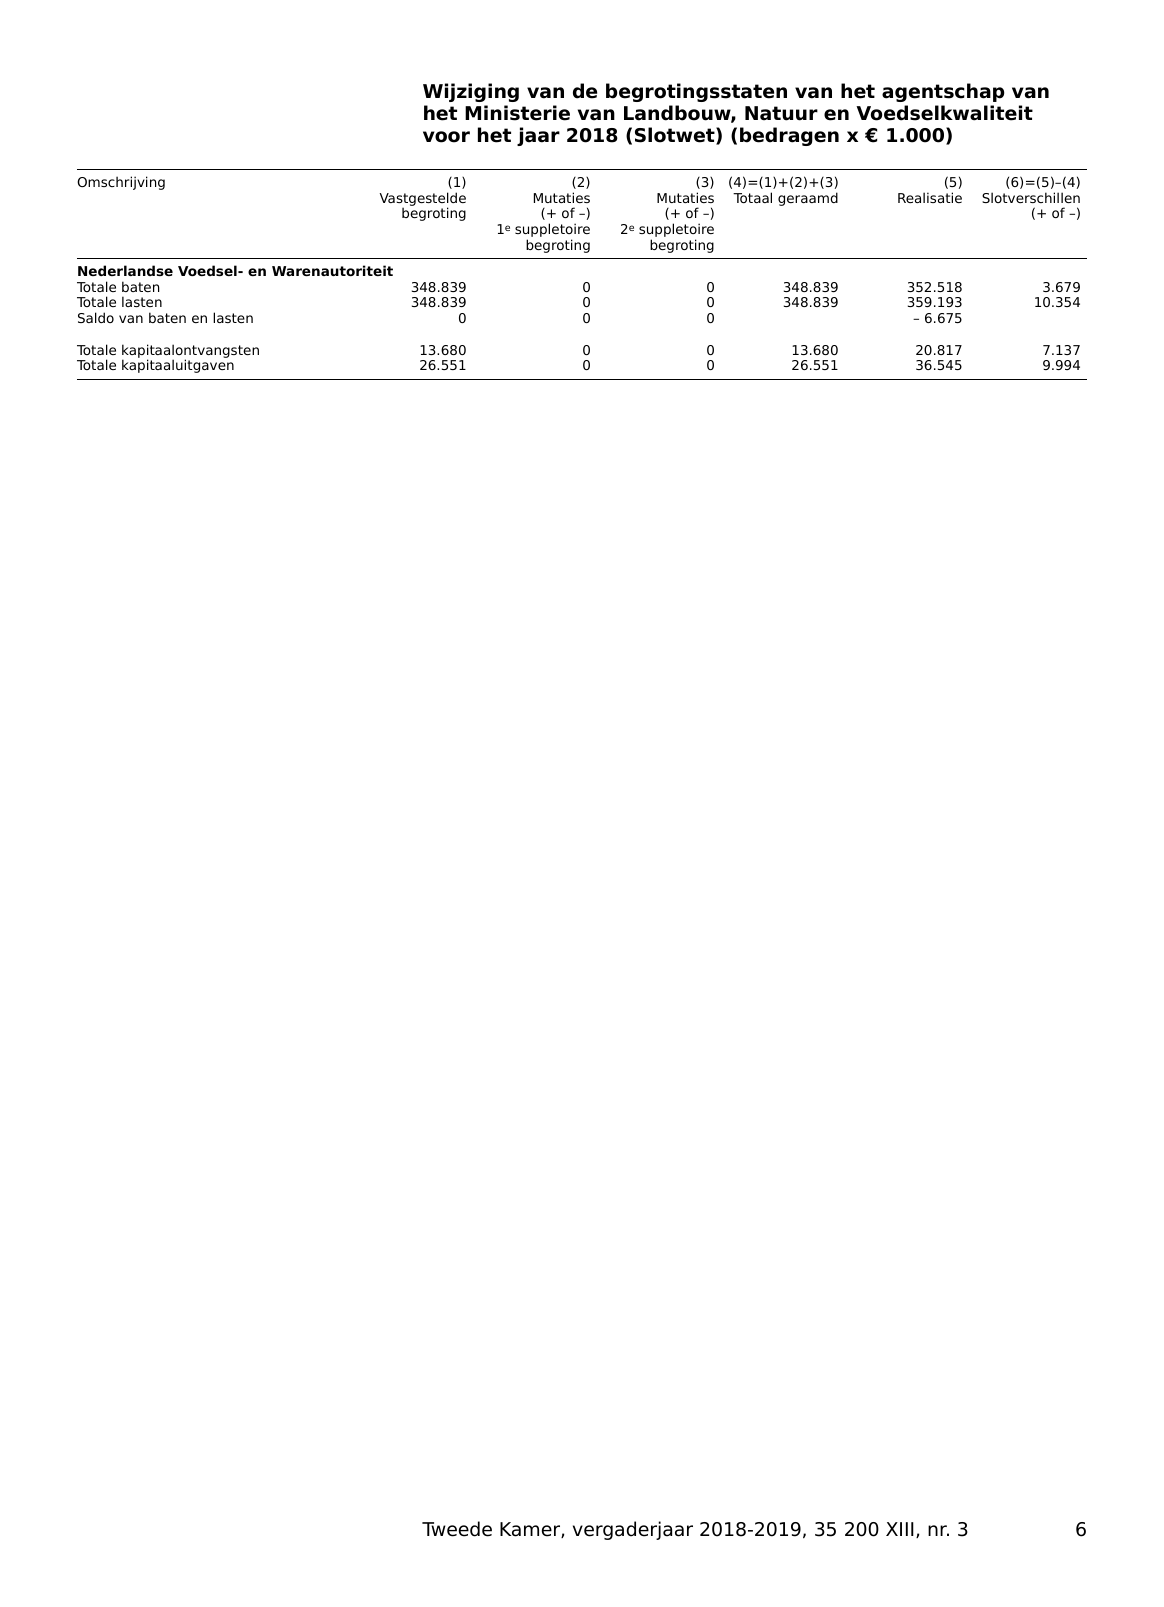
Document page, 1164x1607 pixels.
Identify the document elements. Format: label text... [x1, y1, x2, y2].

table_cell [720, 311, 844, 327]
table_cell [348, 327, 472, 342]
table_cell [77, 327, 348, 342]
table_cell Totale kapitaaluitgaven [77, 358, 348, 379]
table_cell [596, 327, 720, 342]
table_cell 0 [596, 358, 720, 379]
table_cell [596, 259, 720, 279]
table_cell [969, 259, 1087, 279]
table_cell 26.551 [348, 358, 472, 379]
table_header Omschrijving [77, 170, 348, 258]
table_cell 13.680 [348, 343, 472, 358]
table_cell 348.839 [720, 280, 844, 295]
table_header (6)=(5)–(4) Slotverschillen (+ of –) [969, 170, 1087, 258]
table_cell 26.551 [720, 358, 844, 379]
table_cell 7.137 [969, 343, 1087, 358]
table_cell 348.839 [720, 295, 844, 311]
table_cell 348.839 [348, 295, 472, 311]
table_cell Totale lasten [77, 295, 348, 311]
table_cell 348.839 [348, 280, 472, 295]
table_cell [720, 327, 844, 342]
table_cell 13.680 [720, 343, 844, 358]
table_cell [969, 327, 1087, 342]
table_cell [473, 327, 596, 342]
table_header (1) Vastgestelde begroting [348, 170, 472, 258]
table_cell Nederlandse Voedsel- en Warenautoriteit [77, 259, 596, 279]
table_cell Totale kapitaalontvangsten [77, 343, 348, 358]
table_cell 3.679 [969, 280, 1087, 295]
table_cell 0 [473, 280, 596, 295]
table_cell 10.354 [969, 295, 1087, 311]
table_cell 0 [596, 280, 720, 295]
table_header (3) Mutaties (+ of –) 2e suppletoire begroting [596, 170, 720, 258]
table_cell – 6.675 [845, 311, 968, 327]
table_cell 359.193 [845, 295, 968, 311]
table_cell 0 [348, 311, 472, 327]
table_header (2) Mutaties (+ of –) 1e suppletoire begroting [473, 170, 596, 258]
text Wijziging van de begrotingsstaten van het agentschap van het Ministerie van Landbouw, Natuur en Voedselkwaliteit voor het jaar 2018 (Slotwet) (bedragen x € 1.000) [422, 81, 1087, 147]
table_cell 0 [596, 343, 720, 358]
table_cell 36.545 [845, 358, 968, 379]
table_cell 0 [473, 311, 596, 327]
table_cell 0 [596, 311, 720, 327]
table_cell 20.817 [845, 343, 968, 358]
table_cell 9.994 [969, 358, 1087, 379]
table_cell 0 [473, 343, 596, 358]
table_header (4)=(1)+(2)+(3) Totaal geraamd [720, 170, 844, 258]
table_cell 0 [473, 295, 596, 311]
table_cell Saldo van baten en lasten [77, 311, 348, 327]
table_cell [845, 327, 968, 342]
table_cell Totale baten [77, 280, 348, 295]
table_cell 0 [596, 295, 720, 311]
table_header (5) Realisatie [845, 170, 968, 258]
table_cell [720, 259, 844, 279]
table_cell 0 [473, 358, 596, 379]
table_cell 352.518 [845, 280, 968, 295]
table_cell [845, 259, 968, 279]
table_cell [969, 311, 1087, 327]
